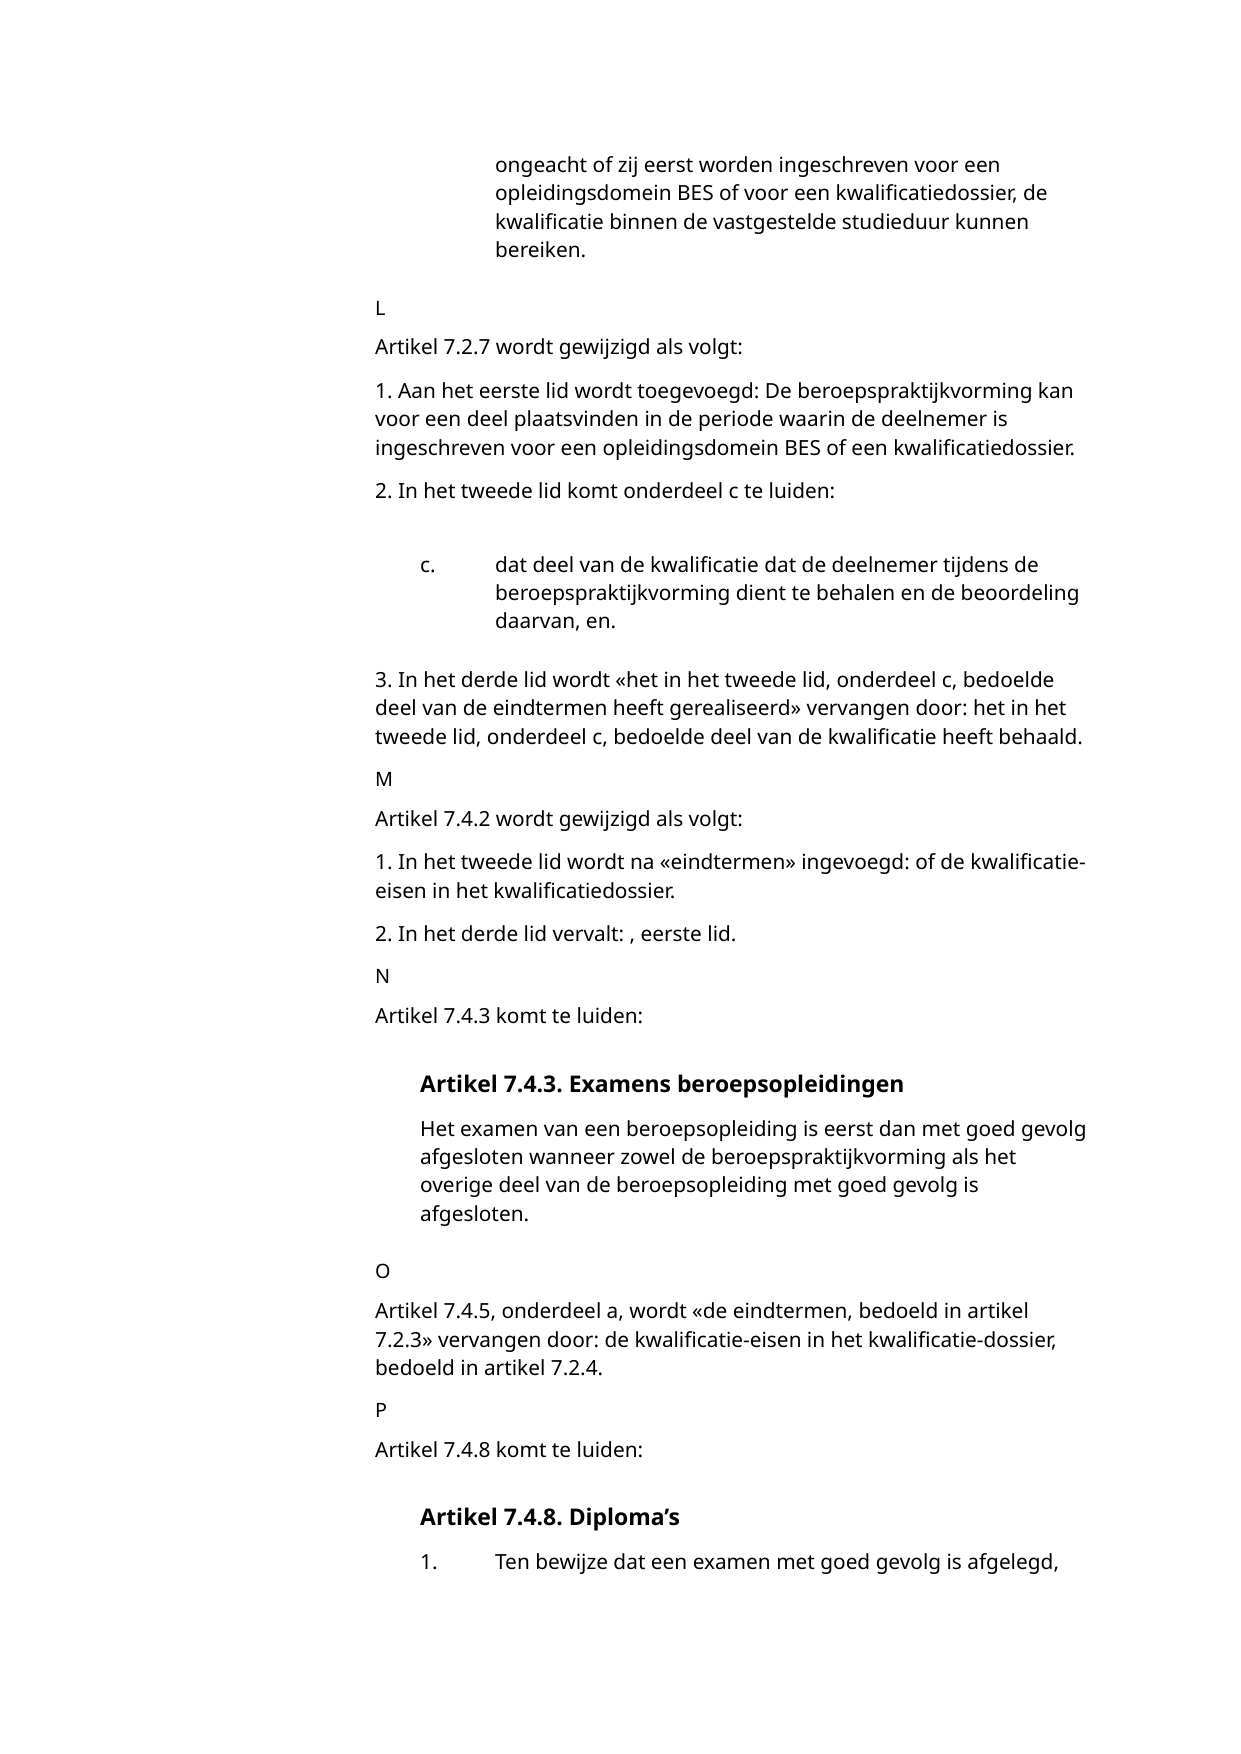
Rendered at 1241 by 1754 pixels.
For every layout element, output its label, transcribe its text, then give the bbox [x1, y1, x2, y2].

list Ten bewijze dat een examen met goed gevolg is afgelegd, [420, 1547, 1090, 1576]
text 2. In het tweede lid komt onderdeel c te luiden: [375, 476, 1090, 505]
text M [375, 765, 1090, 792]
list ongeacht of zij eerst worden ingeschreven voor een opleidingsdomein BES of voor een kwalificatiedossier, de kwalificatie binnen de vastgestelde studieduur kunnen bereiken. [420, 150, 1090, 264]
list dat deel van de kwalificatie dat de deelnemer tijdens de beroepspraktijkvorming dient te behalen en de beoordeling daarvan, en. [420, 550, 1090, 635]
text 1. In het tweede lid wordt na «eindtermen» ingevoegd: of de kwalificatie-eisen in het kwalificatiedossier. [375, 847, 1090, 904]
subtitle Artikel 7.4.8. Diploma’s [420, 1501, 1090, 1532]
text P [375, 1397, 1090, 1423]
text Het examen van een beroepsopleiding is eerst dan met goed gevolg afgesloten wanneer zowel de beroepspraktijkvorming als het overige deel van de beroepsopleiding met goed gevolg is afgesloten. [420, 1114, 1090, 1227]
text 1. Aan het eerste lid wordt toegevoegd: De beroepspraktijkvorming kan voor een deel plaatsvinden in de periode waarin de deelnemer is ingeschreven voor een opleidingsdomein BES of een kwalificatiedossier. [375, 376, 1090, 461]
text Artikel 7.4.2 wordt gewijzigd als volgt: [375, 804, 1090, 832]
text Artikel 7.2.7 wordt gewijzigd als volgt: [375, 332, 1090, 361]
text O [375, 1257, 1090, 1284]
text L [375, 294, 1090, 321]
text 2. In het derde lid vervalt: , eerste lid. [375, 919, 1090, 948]
text Artikel 7.4.3 komt te luiden: [375, 1002, 1090, 1030]
text 3. In het derde lid wordt «het in het tweede lid, onderdeel c, bedoelde deel van de eindtermen heeft gerealiseerd» vervangen door: het in het tweede lid, onderdeel c, bedoelde deel van de kwalificatie heeft behaald. [375, 665, 1090, 750]
text Artikel 7.4.8 komt te luiden: [375, 1435, 1090, 1464]
subtitle Artikel 7.4.3. Examens beroepsopleidingen [420, 1067, 1090, 1099]
text N [375, 963, 1090, 990]
text Artikel 7.4.5, onderdeel a, wordt «de eindtermen, bedoeld in artikel 7.2.3» vervangen door: de kwalificatie-eisen in het kwalificatie-dossier, bedoeld in artikel 7.2.4. [375, 1296, 1090, 1382]
